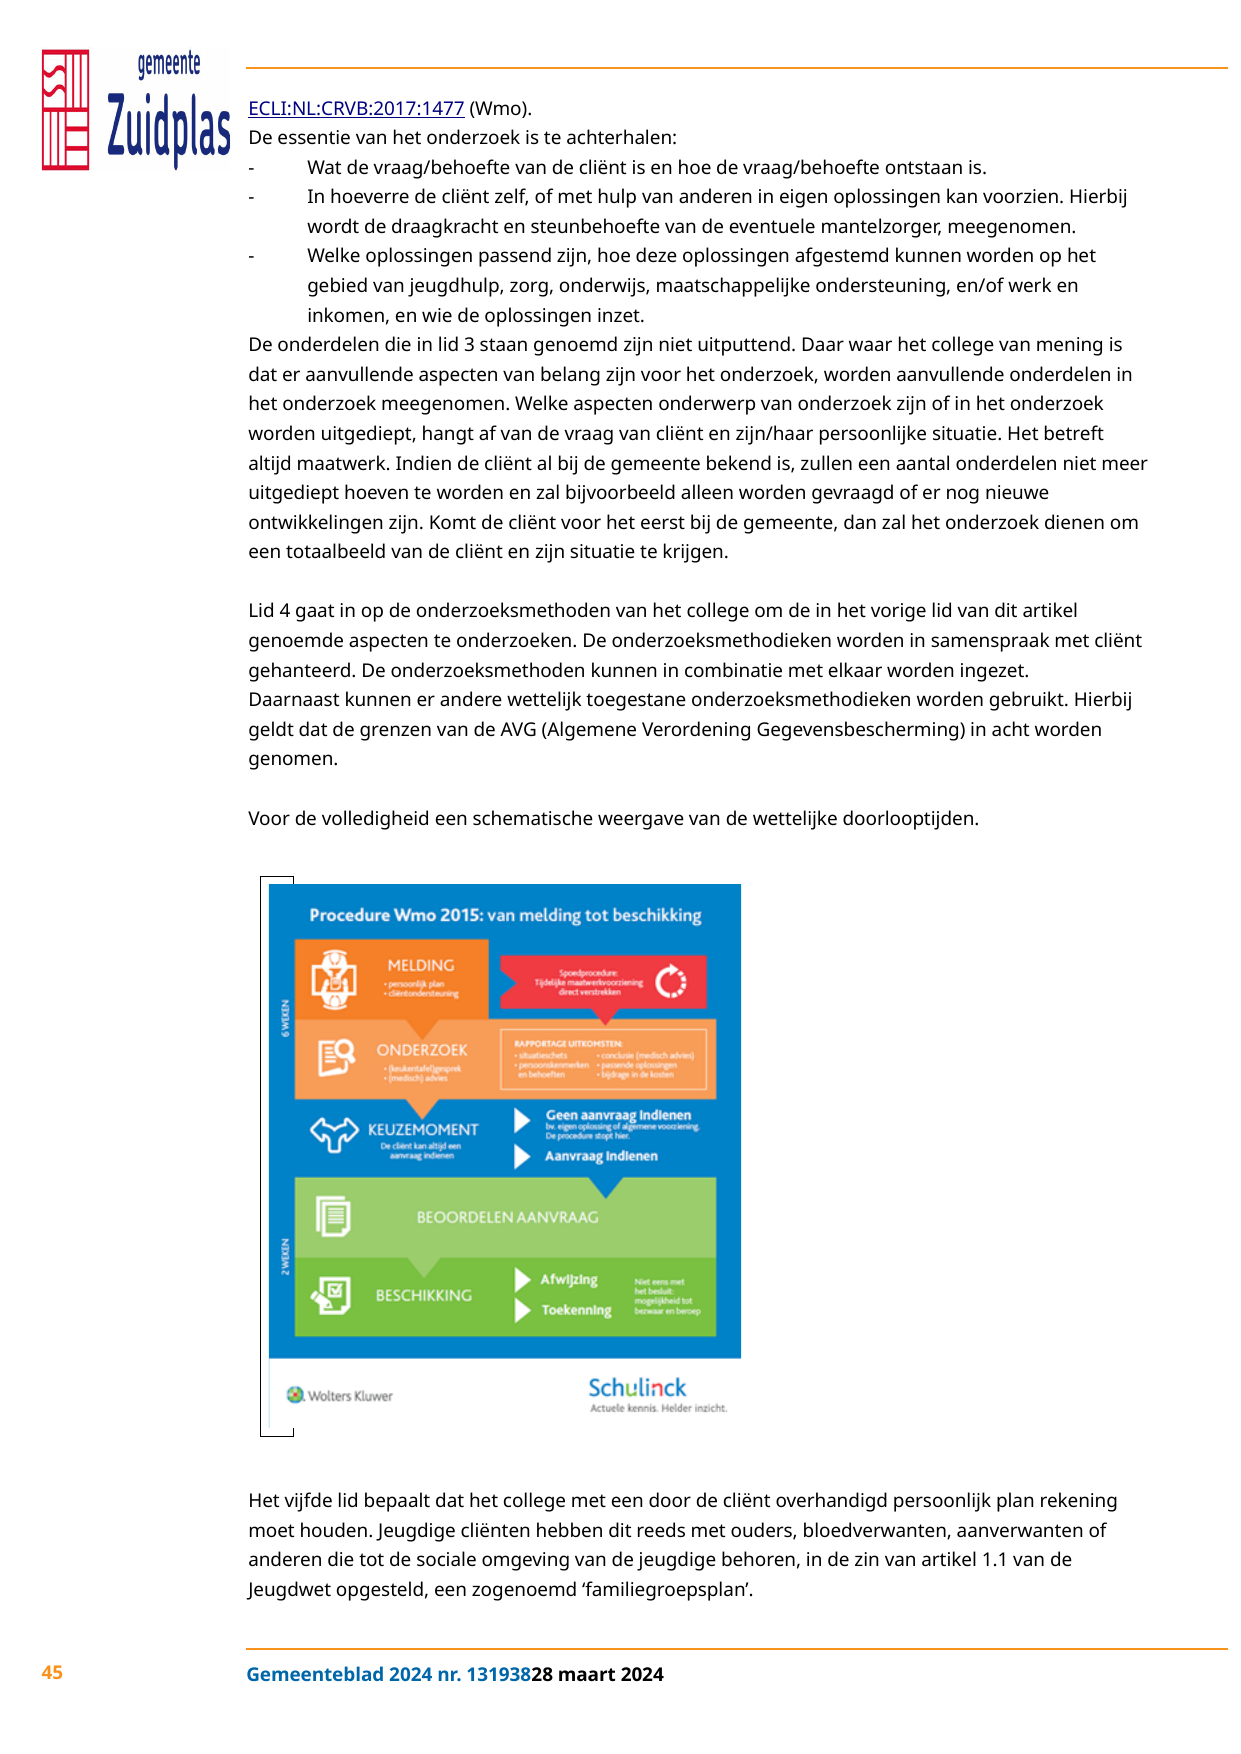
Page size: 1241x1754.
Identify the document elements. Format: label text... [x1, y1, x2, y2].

text Het vijfde lid bepaalt dat het college met een door de cliënt overhandigd persoonlijk plan rekening moet houden. Jeugdige cliënten hebben dit reeds met ouders, bloedverwanten, aanverwanten of anderen die tot de sociale omgeving van de jeugdige behoren, in de zin van artikel 1.1 van de Jeugdwet opgesteld, een zogenoemd ‘familiegroepsplan’. [248, 1487, 1152, 1602]
picture [519, 906, 609, 927]
list Welke oplossingen passend zijn, hoe deze oplossingen afgestemd kunnen worden op het gebied van jeugdhulp, zorg, onderwijs, maatschappelijke ondersteuning, en/of werk en inkomen, en wie de oplossingen inzet. [248, 243, 1152, 328]
picture [280, 999, 290, 1038]
picture [309, 906, 516, 923]
text Voor de volledigheid een schematische weergave van de wettelijke doorlooptijden. [248, 805, 1152, 831]
picture [544, 1108, 701, 1142]
list In hoeverre de cliënt zelf, of met hulp van anderen in eigen oplossingen kan voorzien. Hierbij wordt de draagkracht en steunbehoefte van de eventuele mantelzorger, meegenomen. [248, 183, 1152, 239]
picture [280, 1175, 719, 1338]
picture [612, 906, 703, 927]
text Daarnaast kunnen er andere wettelijk toegestane onderzoeksmethodieken worden gebruikt. Hierbij geldt dat de grenzen van de AVG (Algemene Verordening Gegevensbescherming) in acht worden genomen. [248, 686, 1152, 771]
text Lid 4 gaat in op de onderzoeksmethoden van het college om de in het vorige lid van dit artikel genoemde aspecten te onderzoeken. De onderzoeksmethodieken worden in samenspraak met cliënt gehanteerd. De onderzoeksmethoden kunnen in combinatie met elkaar worden ingezet. [248, 598, 1152, 683]
picture [308, 1116, 361, 1155]
picture [512, 1143, 532, 1170]
text ECLI:NL:CRVB:2017:1477 (Wmo). [248, 95, 1152, 121]
picture [512, 1107, 532, 1134]
text De essentie van het onderzoek is te achterhalen: [248, 124, 1152, 150]
picture [544, 1149, 659, 1166]
picture [41, 47, 231, 172]
list Wat de vraag/behoefte van de cliënt is en hoe de vraag/behoefte ontstaan is. [248, 154, 1152, 180]
picture [294, 938, 718, 1162]
text De onderdelen die in lid 3 staan genoemd zijn niet uitputtend. Daar waar het college van mening is dat er aanvullende aspecten van belang zijn voor het onderzoek, worden aanvullende onderdelen in het onderzoek meegenomen. Welke aspecten onderwerp van onderzoek zijn of in het onderzoek worden uitgediept, hangt af van de vraag van cliënt en zijn/haar persoonlijke situatie. Het betreft altijd maatwerk. Indien de cliënt al bij de gemeente bekend is, zullen een aantal onderdelen niet meer uitgediept hoeven te worden en zal bijvoorbeeld alleen worden gevraagd of er nog nieuwe ontwikkelingen zijn. Komt de cliënt voor het eerst bij de gemeente, dan zal het onderzoek dienen om een totaalbeeld van de cliënt en zijn situatie te krijgen. [248, 331, 1152, 564]
picture [268, 1357, 742, 1428]
